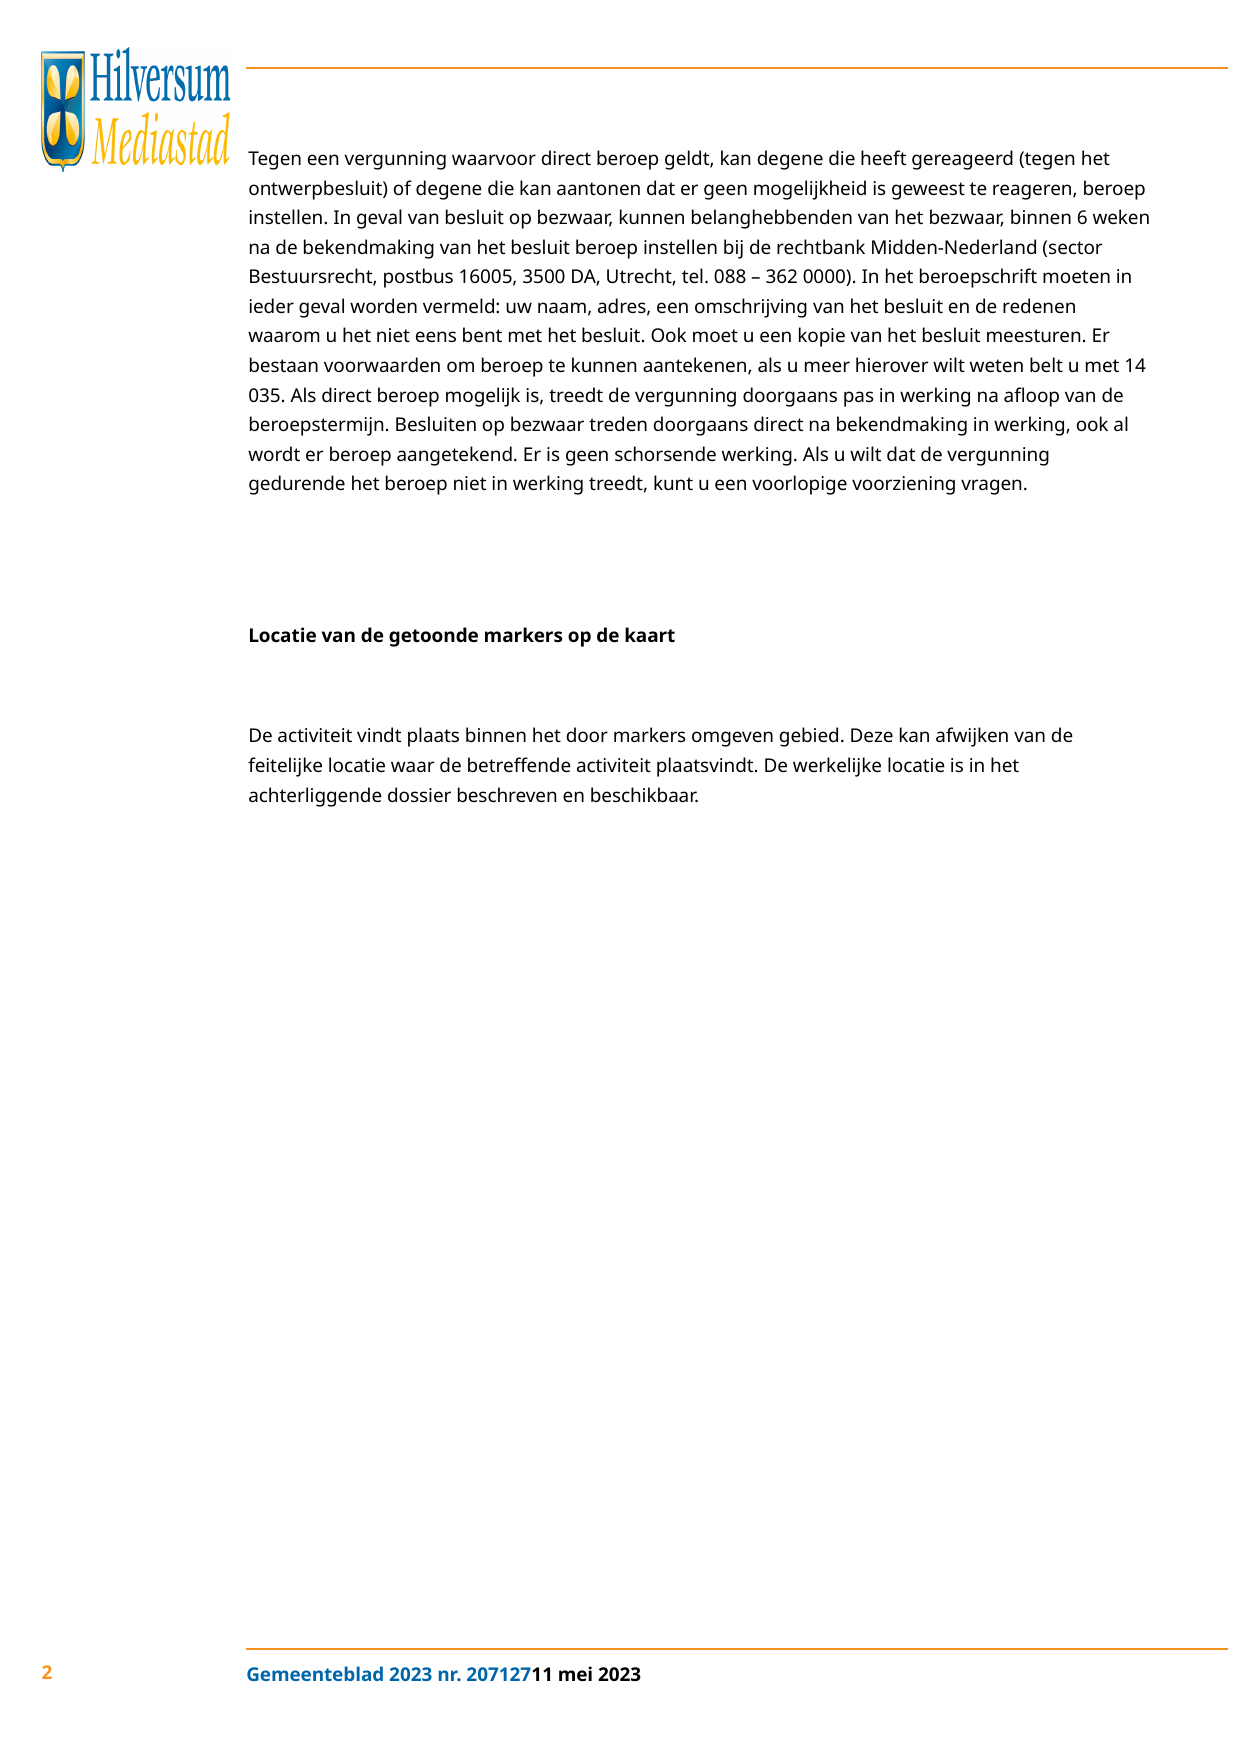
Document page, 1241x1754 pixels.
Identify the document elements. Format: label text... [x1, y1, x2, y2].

picture [41, 47, 231, 172]
text Tegen een vergunning waarvoor direct beroep geldt, kan degene die heeft gereageerd (tegen het ontwerpbesluit) of degene die kan aantonen dat er geen mogelijkheid is geweest te reageren, beroep instellen. In geval van besluit op bezwaar, kunnen belanghebbenden van het bezwaar, binnen 6 weken na de bekendmaking van het besluit beroep instellen bij de rechtbank Midden-Nederland (sector Bestuursrecht, postbus 16005, 3500 DA, Utrecht, tel. 088 – 362 0000). In het beroepschrift moeten in ieder geval worden vermeld: uw naam, adres, een omschrijving van het besluit en de redenen waarom u het niet eens bent met het besluit. Ook moet u een kopie van het besluit meesturen. Er bestaan voorwaarden om beroep te kunnen aantekenen, als u meer hierover wilt weten belt u met 14 035. Als direct beroep mogelijk is, treedt de vergunning doorgaans pas in werking na afloop van de beroepstermijn. Besluiten op bezwaar treden doorgaans direct na bekendmaking in werking, ook al wordt er beroep aangetekend. Er is geen schorsende werking. Als u wilt dat de vergunning gedurende het beroep niet in werking treedt, kunt u een voorlopige voorziening vragen. [248, 145, 1152, 496]
text De activiteit vindt plaats binnen het door markers omgeven gebied. Deze kan afwijken van de feitelijke locatie waar de betreffende activiteit plaatsvindt. De werkelijke locatie is in het achterliggende dossier beschreven en beschikbaar. [248, 723, 1152, 808]
text Locatie van de getoonde markers op de kaart [248, 622, 1152, 648]
